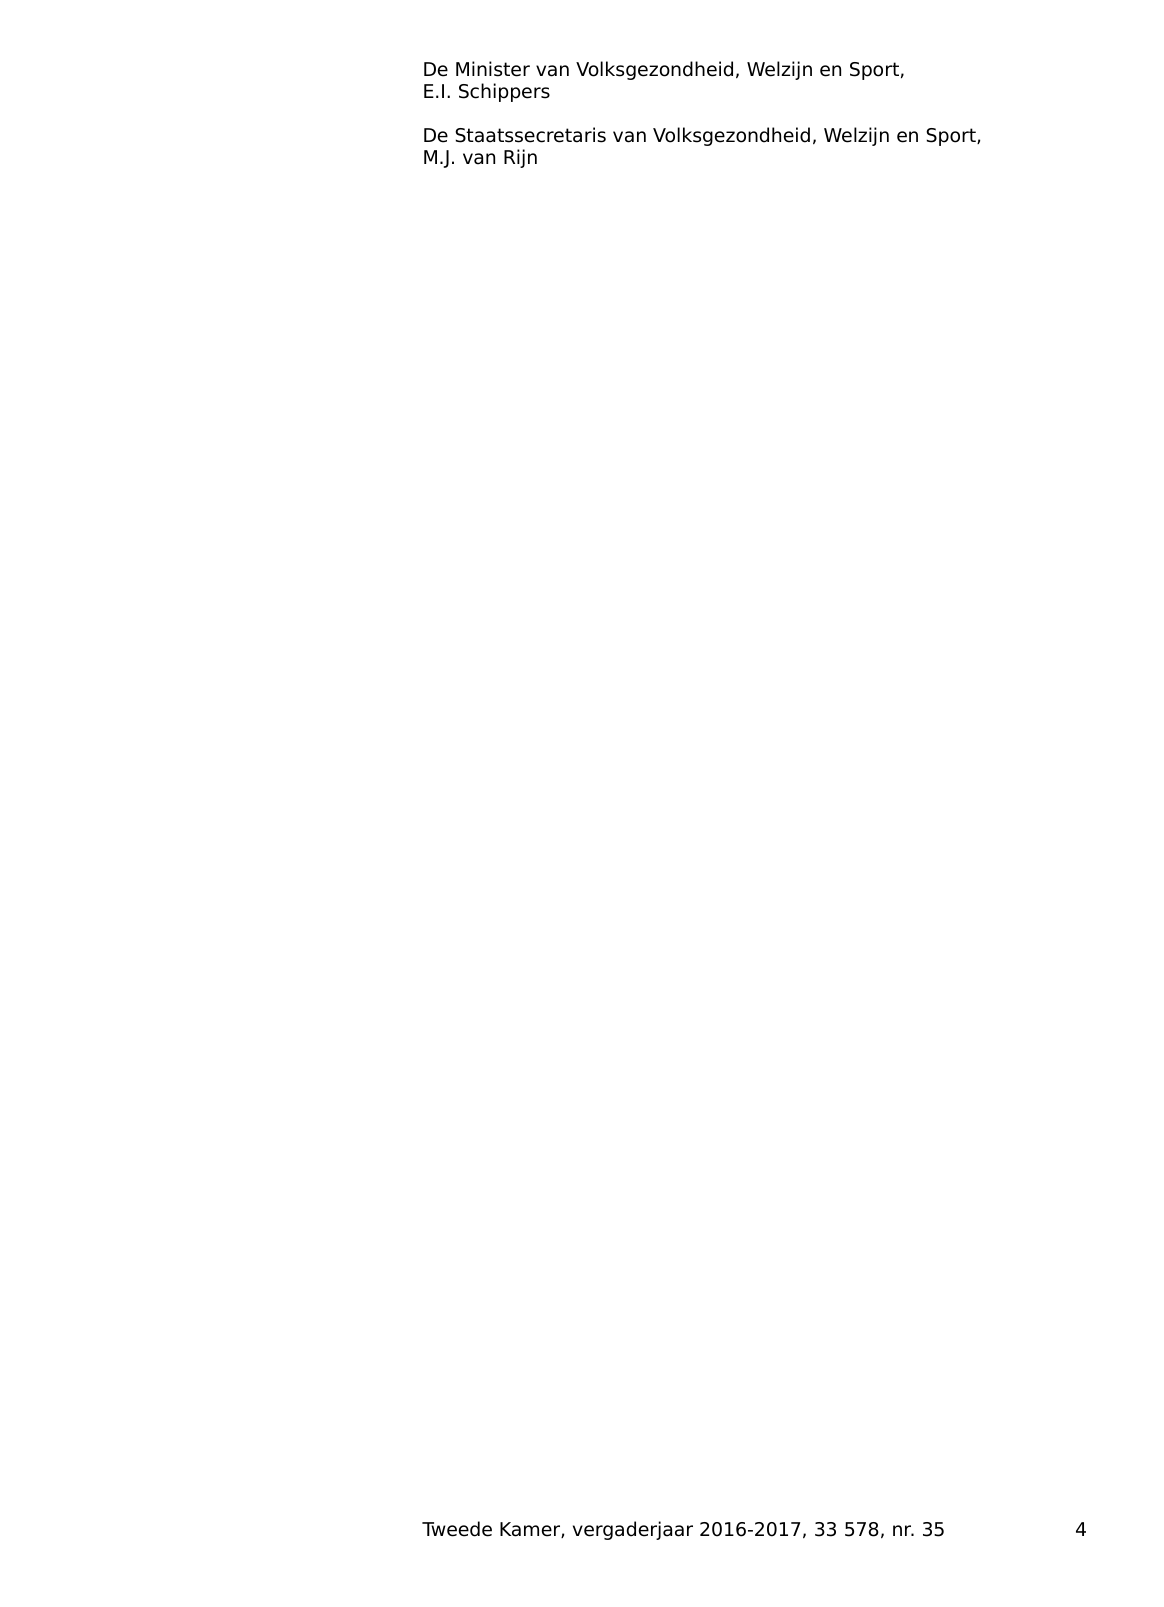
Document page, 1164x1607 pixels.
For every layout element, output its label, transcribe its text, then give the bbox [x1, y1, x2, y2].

text De Minister van Volksgezondheid, Welzijn en Sport, E.I. Schippers [422, 59, 1087, 103]
text De Staatssecretaris van Volksgezondheid, Welzijn en Sport, M.J. van Rijn [422, 125, 1087, 169]
